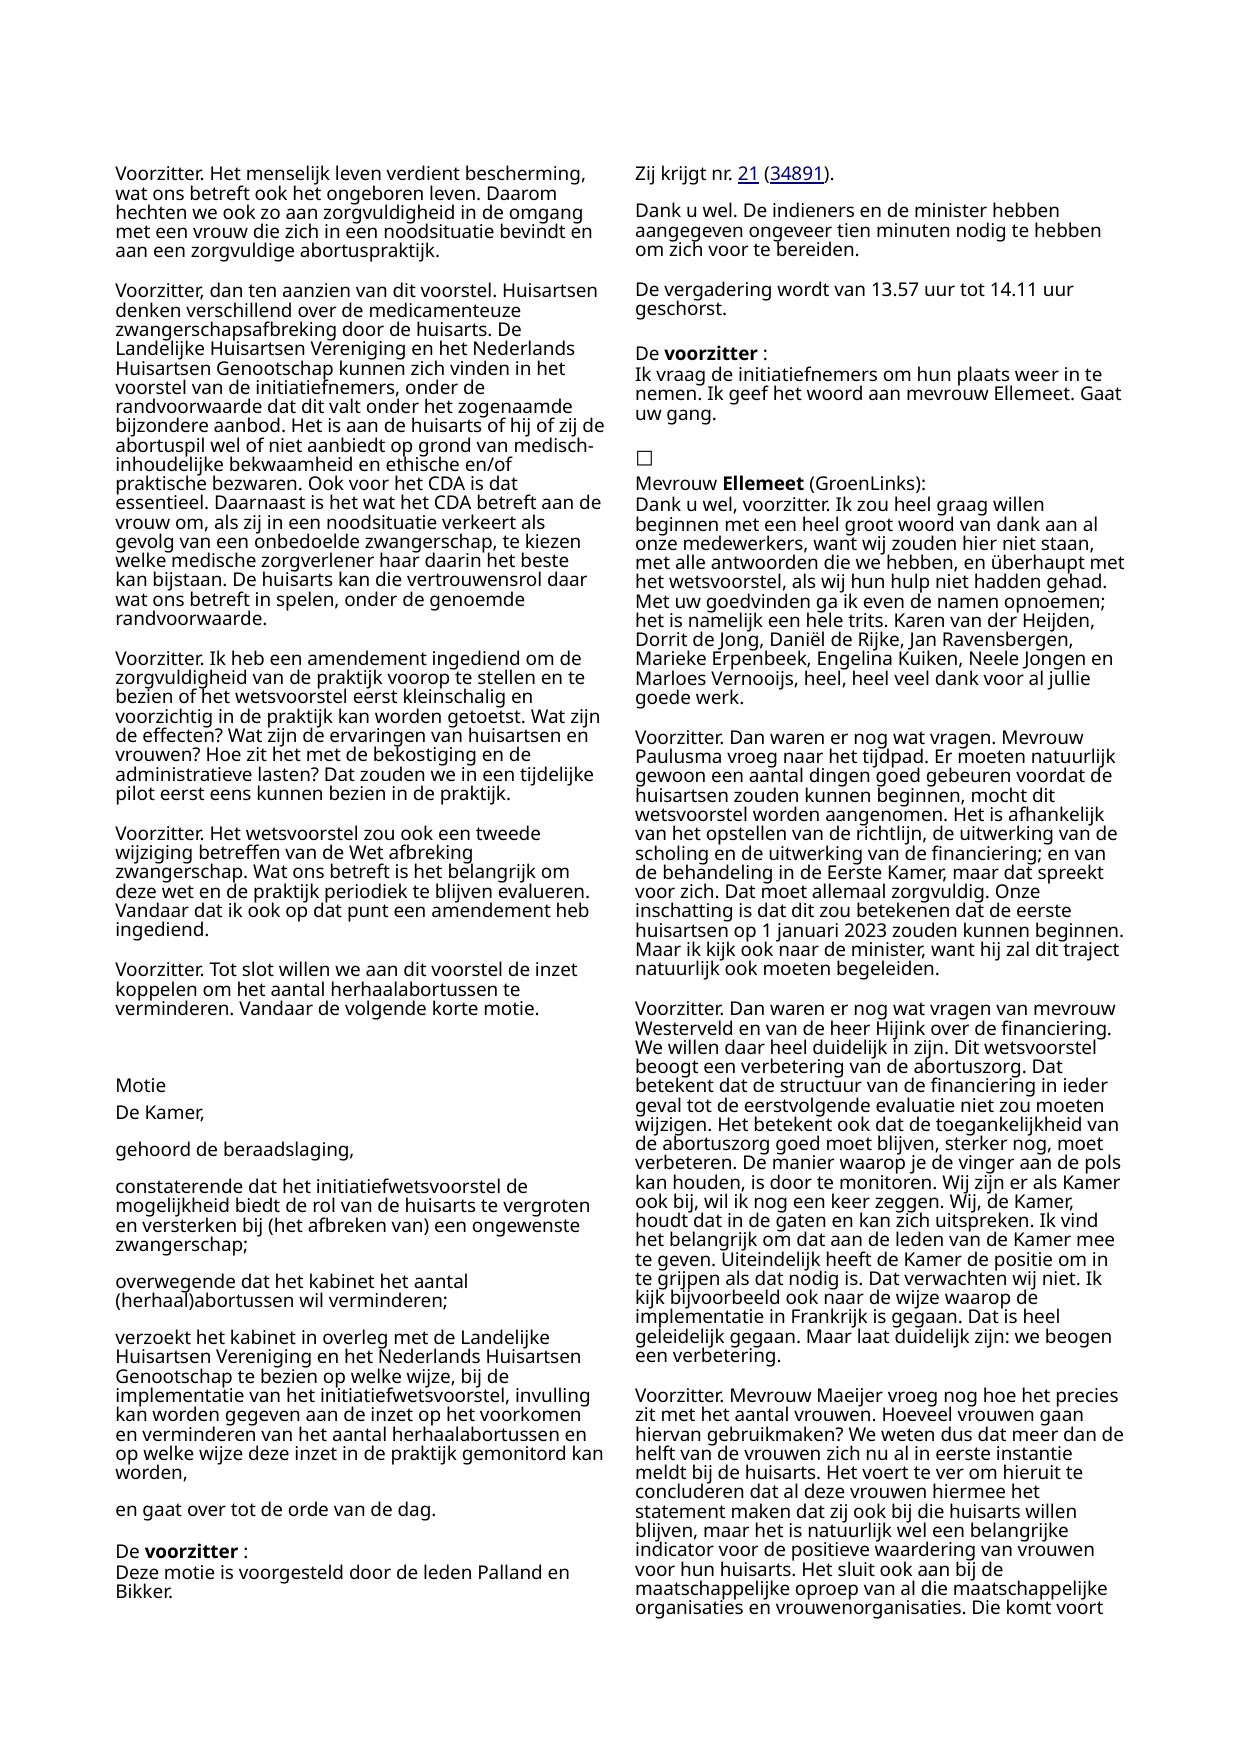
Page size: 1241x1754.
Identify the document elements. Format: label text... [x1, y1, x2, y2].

text Deze motie is voorgesteld door de leden Palland en Bikker. [115, 1564, 605, 1602]
text De vergadering wordt van 13.57 uur tot 14.11 uur geschorst. [635, 281, 1125, 319]
text ⬜ [635, 445, 1125, 471]
text Dank u wel, voorzitter. Ik zou heel graag willen beginnen met een heel groot woord van dank aan al onze medewerkers, want wij zouden hier niet staan, met alle antwoorden die we hebben, en überhaupt met het wetsvoorstel, als wij hun hulp niet hadden gehad. Met uw goedvinden ga ik even de namen opnoemen; het is namelijk een hele trits. Karen van der Heijden, Dorrit de Jong, Daniël de Rijke, Jan Ravensbergen, Marieke Erpenbeek, Engelina Kuiken, Neele Jongen en Marloes Vernooijs, heel, heel veel dank voor al jullie goede werk. [635, 496, 1125, 708]
text Dank u wel. De indieners en de minister hebben aangegeven ongeveer tien minuten nodig te hebben om zich voor te bereiden. [635, 202, 1125, 260]
text Voorzitter. Het wetsvoorstel zou ook een tweede wijziging betreffen van de Wet afbreking zwangerschap. Wat ons betreft is het belangrijk om deze wet en de praktijk periodiek te blijven evalueren. Vandaar dat ik ook op dat punt een amendement heb ingediend. [115, 825, 605, 941]
text Voorzitter. Tot slot willen we aan dit voorstel de inzet koppelen om het aantal herhaalabortussen te verminderen. Vandaar de volgende korte motie. [115, 961, 605, 1019]
text Voorzitter. Dan waren er nog wat vragen. Mevrouw Paulusma vroeg naar het tijdpad. Er moeten natuurlijk gewoon een aantal dingen goed gebeuren voordat de huisartsen zouden kunnen beginnen, mocht dit wetsvoorstel worden aangenomen. Het is afhankelijk van het opstellen van de richtlijn, de uitwerking van de scholing en de uitwerking van de financiering; en van de behandeling in de Eerste Kamer, maar dat spreekt voor zich. Dat moet allemaal zorgvuldig. Onze inschatting is dat dit zou betekenen dat de eerste huisartsen op 1 januari 2023 zouden kunnen beginnen. Maar ik kijk ook naar de minister, want hij zal dit traject natuurlijk ook moeten begeleiden. [635, 729, 1125, 979]
text en gaat over tot de orde van de dag. [115, 1501, 605, 1520]
text Voorzitter. Ik heb een amendement ingediend om de zorgvuldigheid van de praktijk voorop te stellen en te bezien of het wetsvoorstel eerst kleinschalig en voorzichtig in de praktijk kan worden getoetst. Wat zijn de effecten? Wat zijn de ervaringen van huisartsen en vrouwen? Hoe zit het met de bekostiging en de administratieve lasten? Dat zouden we in een tijdelijke pilot eerst eens kunnen bezien in de praktijk. [115, 650, 605, 804]
text Mevrouw Ellemeet (GroenLinks): [635, 471, 1125, 496]
text Voorzitter. Het menselijk leven verdient bescherming, wat ons betreft ook het ongeboren leven. Daarom hechten we ook zo aan zorgvuldigheid in de omgang met een vrouw die zich in een noodsituatie bevindt en aan een zorgvuldige abortuspraktijk. [115, 165, 605, 262]
text Voorzitter. Dan waren er nog wat vragen van mevrouw Westerveld en van de heer Hijink over de financiering. We willen daar heel duidelijk in zijn. Dit wetsvoorstel beoogt een verbetering van de abortuszorg. Dat betekent dat de structuur van de financiering in ieder geval tot de eerstvolgende evaluatie niet zou moeten wijzigen. Het betekent ook dat de toegankelijkheid van de abortuszorg goed moet blijven, sterker nog, moet verbeteren. De manier waarop je de vinger aan de pols kan houden, is door te monitoren. Wij zijn er als Kamer ook bij, wil ik nog een keer zeggen. Wij, de Kamer, houdt dat in de gaten en kan zich uitspreken. Ik vind het belangrijk om dat aan de leden van de Kamer mee te geven. Uiteindelijk heeft de Kamer de positie om in te grijpen als dat nodig is. Dat verwachten wij niet. Ik kijk bijvoorbeeld ook naar de wijze waarop de implementatie in Frankrijk is gegaan. Dat is heel geleidelijk gegaan. Maar laat duidelijk zijn: we beogen een verbetering. [635, 1000, 1125, 1366]
text Zij krijgt nr. 21 (34891). [635, 165, 1125, 184]
text Voorzitter. Mevrouw Maeijer vroeg nog hoe het precies zit met het aantal vrouwen. Hoeveel vrouwen gaan hiervan gebruikmaken? We weten dus dat meer dan de helft van de vrouwen zich nu al in eerste instantie meldt bij de huisarts. Het voert te ver om hieruit te concluderen dat al deze vrouwen hiermee het statement maken dat zij ook bij die huisarts willen blijven, maar het is natuurlijk wel een belangrijke indicator voor de positieve waardering van vrouwen voor hun huisarts. Het sluit ook aan bij de maatschappelijke oproep van al die maatschappelijke organisaties en vrouwenorganisaties. Die komt voort [635, 1387, 1125, 1618]
text gehoord de beraadslaging, [115, 1141, 605, 1160]
text Motie [115, 1072, 605, 1098]
text De Kamer, [115, 1104, 605, 1123]
text verzoekt het kabinet in overleg met de Landelijke Huisartsen Vereniging en het Nederlands Huisartsen Genootschap te bezien op welke wijze, bij de implementatie van het initiatiefwetsvoorstel, invulling kan worden gegeven aan de inzet op het voorkomen en verminderen van het aantal herhaalabortussen en op welke wijze deze inzet in de praktijk gemonitord kan worden, [115, 1329, 605, 1483]
text overwegende dat het kabinet het aantal (herhaal)abortussen wil verminderen; [115, 1273, 605, 1311]
text De voorzitter : [115, 1538, 605, 1564]
text Voorzitter, dan ten aanzien van dit voorstel. Huisartsen denken verschillend over de medicamenteuze zwangerschapsafbreking door de huisarts. De Landelijke Huisartsen Vereniging en het Nederlands Huisartsen Genootschap kunnen zich vinden in het voorstel van de initiatiefnemers, onder de randvoorwaarde dat dit valt onder het zogenaamde bijzondere aanbod. Het is aan de huisarts of hij of zij de abortuspil wel of niet aanbiedt op grond van medisch-inhoudelijke bekwaamheid en ethische en/of praktische bezwaren. Ook voor het CDA is dat essentieel. Daarnaast is het wat het CDA betreft aan de vrouw om, als zij in een noodsituatie verkeert als gevolg van een onbedoelde zwangerschap, te kiezen welke medische zorgverlener haar daarin het beste kan bijstaan. De huisarts kan die vertrouwensrol daar wat ons betreft in spelen, onder de genoemde randvoorwaarde. [115, 282, 605, 629]
text De voorzitter : [635, 340, 1125, 366]
text constaterende dat het initiatiefwetsvoorstel de mogelijkheid biedt de rol van de huisarts te vergroten en versterken bij (het afbreken van) een ongewenste zwangerschap; [115, 1178, 605, 1255]
text Ik vraag de initiatiefnemers om hun plaats weer in te nemen. Ik geef het woord aan mevrouw Ellemeet. Gaat uw gang. [635, 366, 1125, 424]
